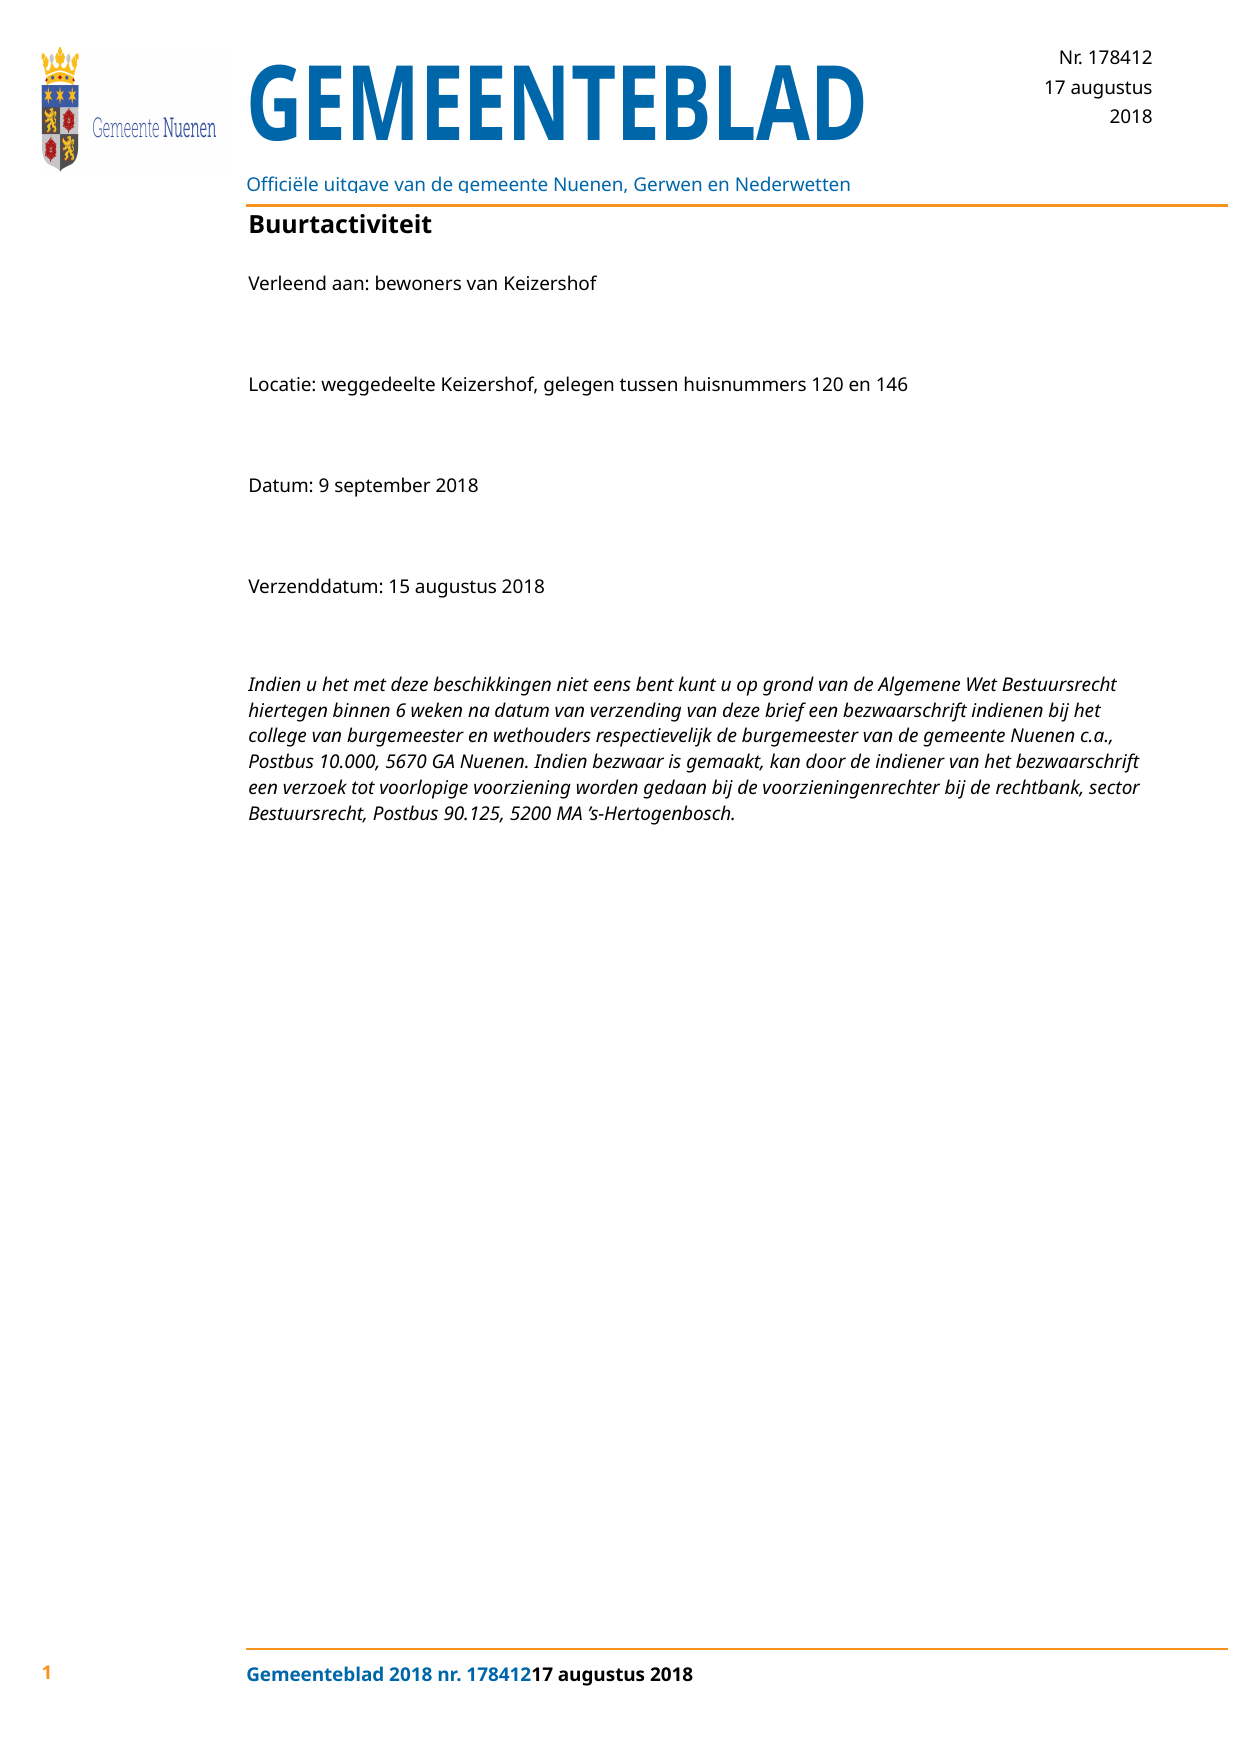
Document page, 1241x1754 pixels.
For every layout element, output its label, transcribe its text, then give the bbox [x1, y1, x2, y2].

text Verleend aan: bewoners van Keizershof [248, 270, 1152, 296]
text Locatie: weggedeelte Keizershof, gelegen tussen huisnummers 120 en 146 [248, 371, 1152, 397]
text Datum: 9 september 2018 [248, 472, 1152, 498]
text Buurtactiviteit [248, 207, 1152, 241]
text Verzenddatum: 15 augustus 2018 [248, 573, 1152, 598]
text Indien u het met deze beschikkingen niet eens bent kunt u op grond van de Algemene Wet Bestuursrecht hiertegen binnen 6 weken na datum van verzending van deze brief een bezwaarschrift indienen bij het college van burgemeester en wethouders respectievelijk de burgemeester van de gemeente Nuenen c.a., Postbus 10.000, 5670 GA Nuenen. Indien bezwaar is gemaakt, kan door de indiener van het bezwaarschrift een verzoek tot voorlopige voorziening worden gedaan bij de voorzieningenrechter bij de rechtbank, sector Bestuursrecht, Postbus 90.125, 5200 MA ’s-Hertogenbosch. [248, 671, 1152, 825]
picture [41, 47, 231, 172]
